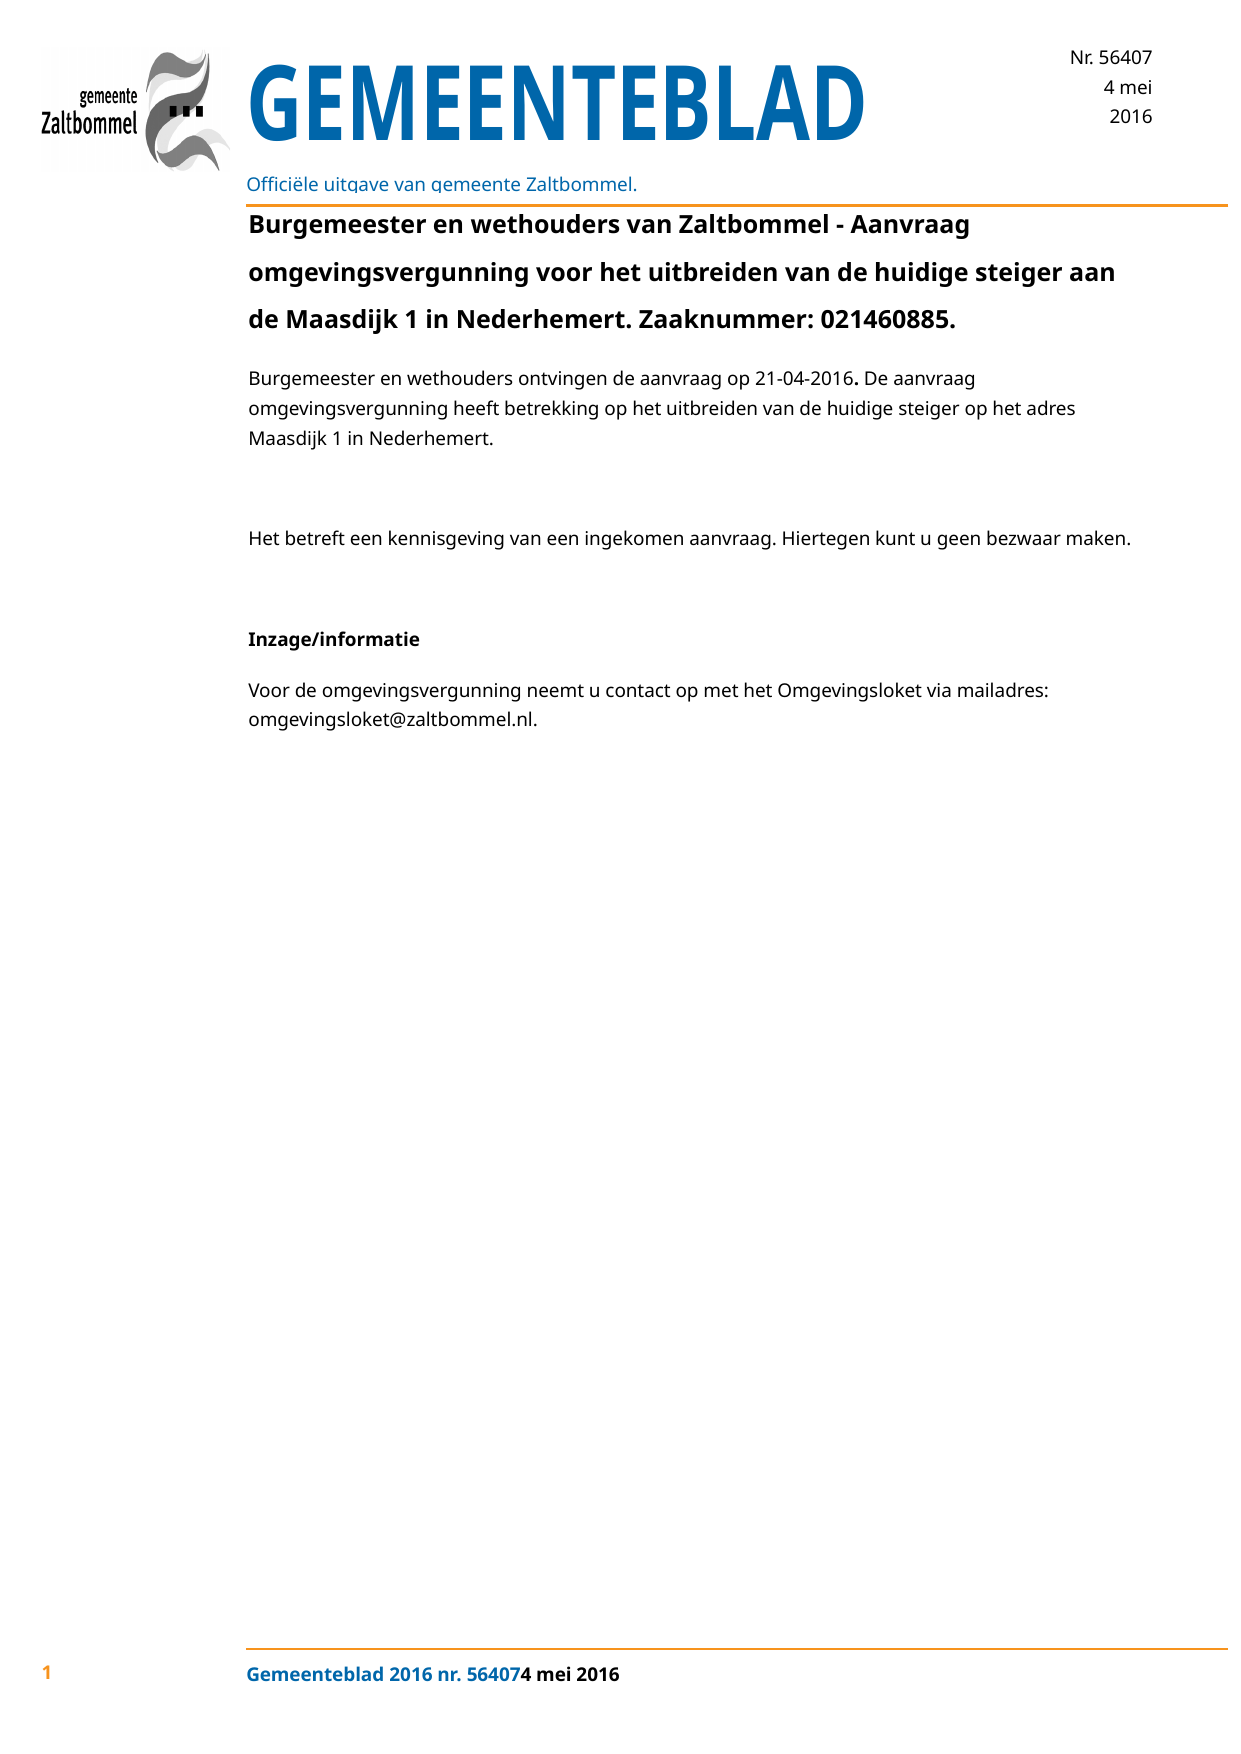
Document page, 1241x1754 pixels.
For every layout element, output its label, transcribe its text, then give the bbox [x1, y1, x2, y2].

picture [41, 47, 231, 172]
text Burgemeester en wethouders van Zaltbommel - Aanvraag omgevingsvergunning voor het uitbreiden van de huidige steiger aan de Maasdijk 1 in Nederhemert. Zaaknummer: 021460885. [248, 207, 1152, 336]
text Inzage/informatie [248, 626, 1152, 652]
text Voor de omgevingsvergunning neemt u contact op met het Omgevingsloket via mailadres: omgevingsloket@zaltbommel.nl. [248, 677, 1152, 732]
text Het betreft een kennisgeving van een ingekomen aanvraag. Hiertegen kunt u geen bezwaar maken. [248, 526, 1152, 551]
text Burgemeester en wethouders ontvingen de aanvraag op 21-04-2016. De aanvraag omgevingsvergunning heeft betrekking op het uitbreiden van de huidige steiger op het adres Maasdijk 1 in Nederhemert. [248, 366, 1152, 450]
